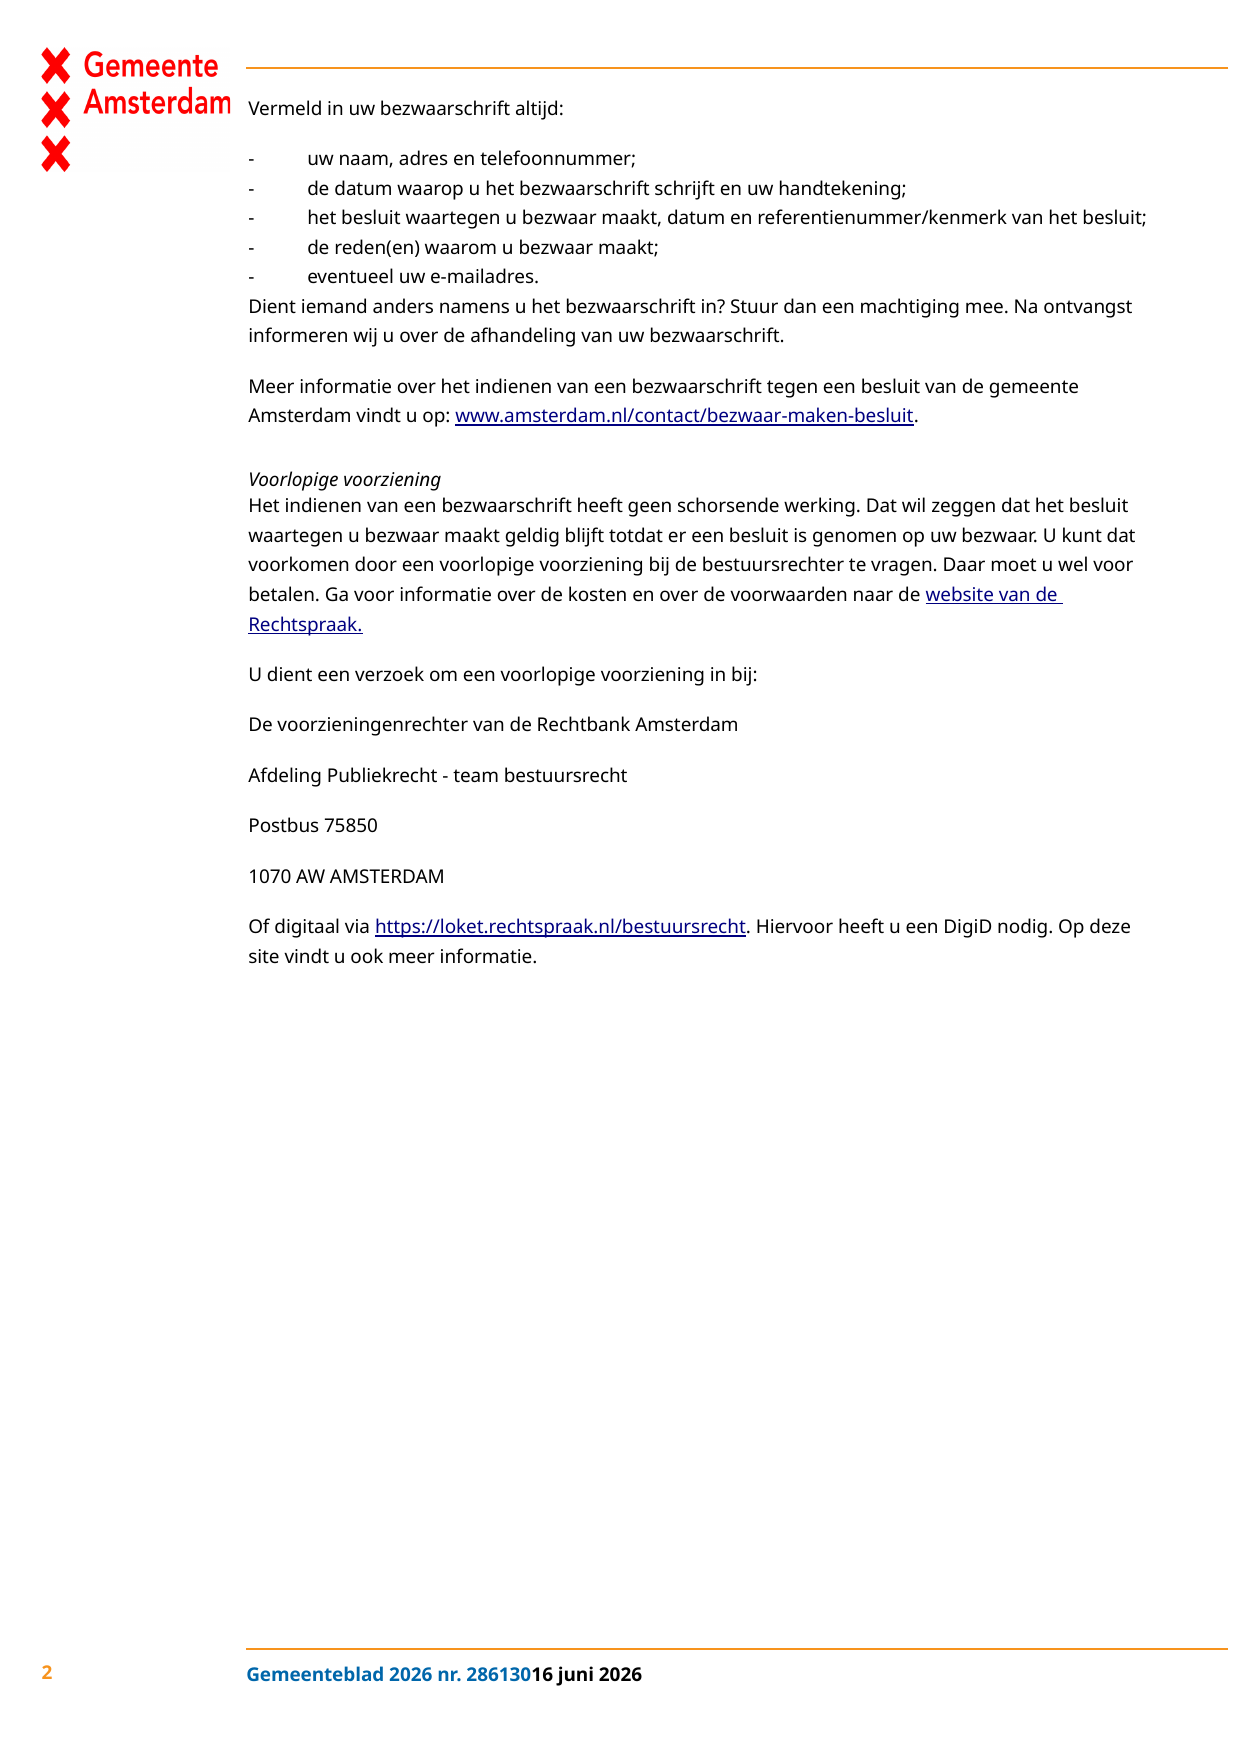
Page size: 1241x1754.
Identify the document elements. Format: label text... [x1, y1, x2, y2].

list de reden(en) waarom u bezwaar maakt; [248, 234, 1152, 260]
text 1070 AW AMSTERDAM [248, 863, 1152, 888]
text Of digitaal via https://loket.rechtspraak.nl/bestuursrecht. Hiervoor heeft u een DigiD nodig. Op deze site vindt u ook meer informatie. [248, 913, 1152, 968]
list het besluit waartegen u bezwaar maakt, datum en referentienummer/kenmerk van het besluit; [248, 204, 1152, 230]
list de datum waarop u het bezwaarschrift schrijft en uw handtekening; [248, 175, 1152, 201]
text Voorlopige voorziening [248, 467, 1152, 492]
text Meer informatie over het indienen van een bezwaarschrift tegen een besluit van de gemeente Amsterdam vindt u op: www.amsterdam.nl/contact/bezwaar-maken-besluit. [248, 373, 1152, 428]
list uw naam, adres en telefoonnummer; [248, 145, 1152, 171]
text Postbus 75850 [248, 812, 1152, 838]
list eventueel uw e-mailadres. [248, 263, 1152, 289]
text Afdeling Publiekrecht - team bestuursrecht [248, 762, 1152, 788]
picture [41, 47, 231, 172]
text De voorzieningenrechter van de Rechtbank Amsterdam [248, 712, 1152, 737]
text U dient een verzoek om een voorlopige voorziening in bij: [248, 661, 1152, 687]
text Vermeld in uw bezwaarschrift altijd: [248, 95, 1152, 121]
text Dient iemand anders namens u het bezwaarschrift in? Stuur dan een machtiging mee. Na ontvangst informeren wij u over de afhandeling van uw bezwaarschrift. [248, 293, 1152, 348]
text Het indienen van een bezwaarschrift heeft geen schorsende werking. Dat wil zeggen dat het besluit waartegen u bezwaar maakt geldig blijft totdat er een besluit is genomen op uw bezwaar. U kunt dat voorkomen door een voorlopige voorziening bij de bestuursrechter te vragen. Daar moet u wel voor betalen. Ga voor informatie over de kosten en over de voorwaarden naar de website van de Rechtspraak. [248, 492, 1152, 636]
